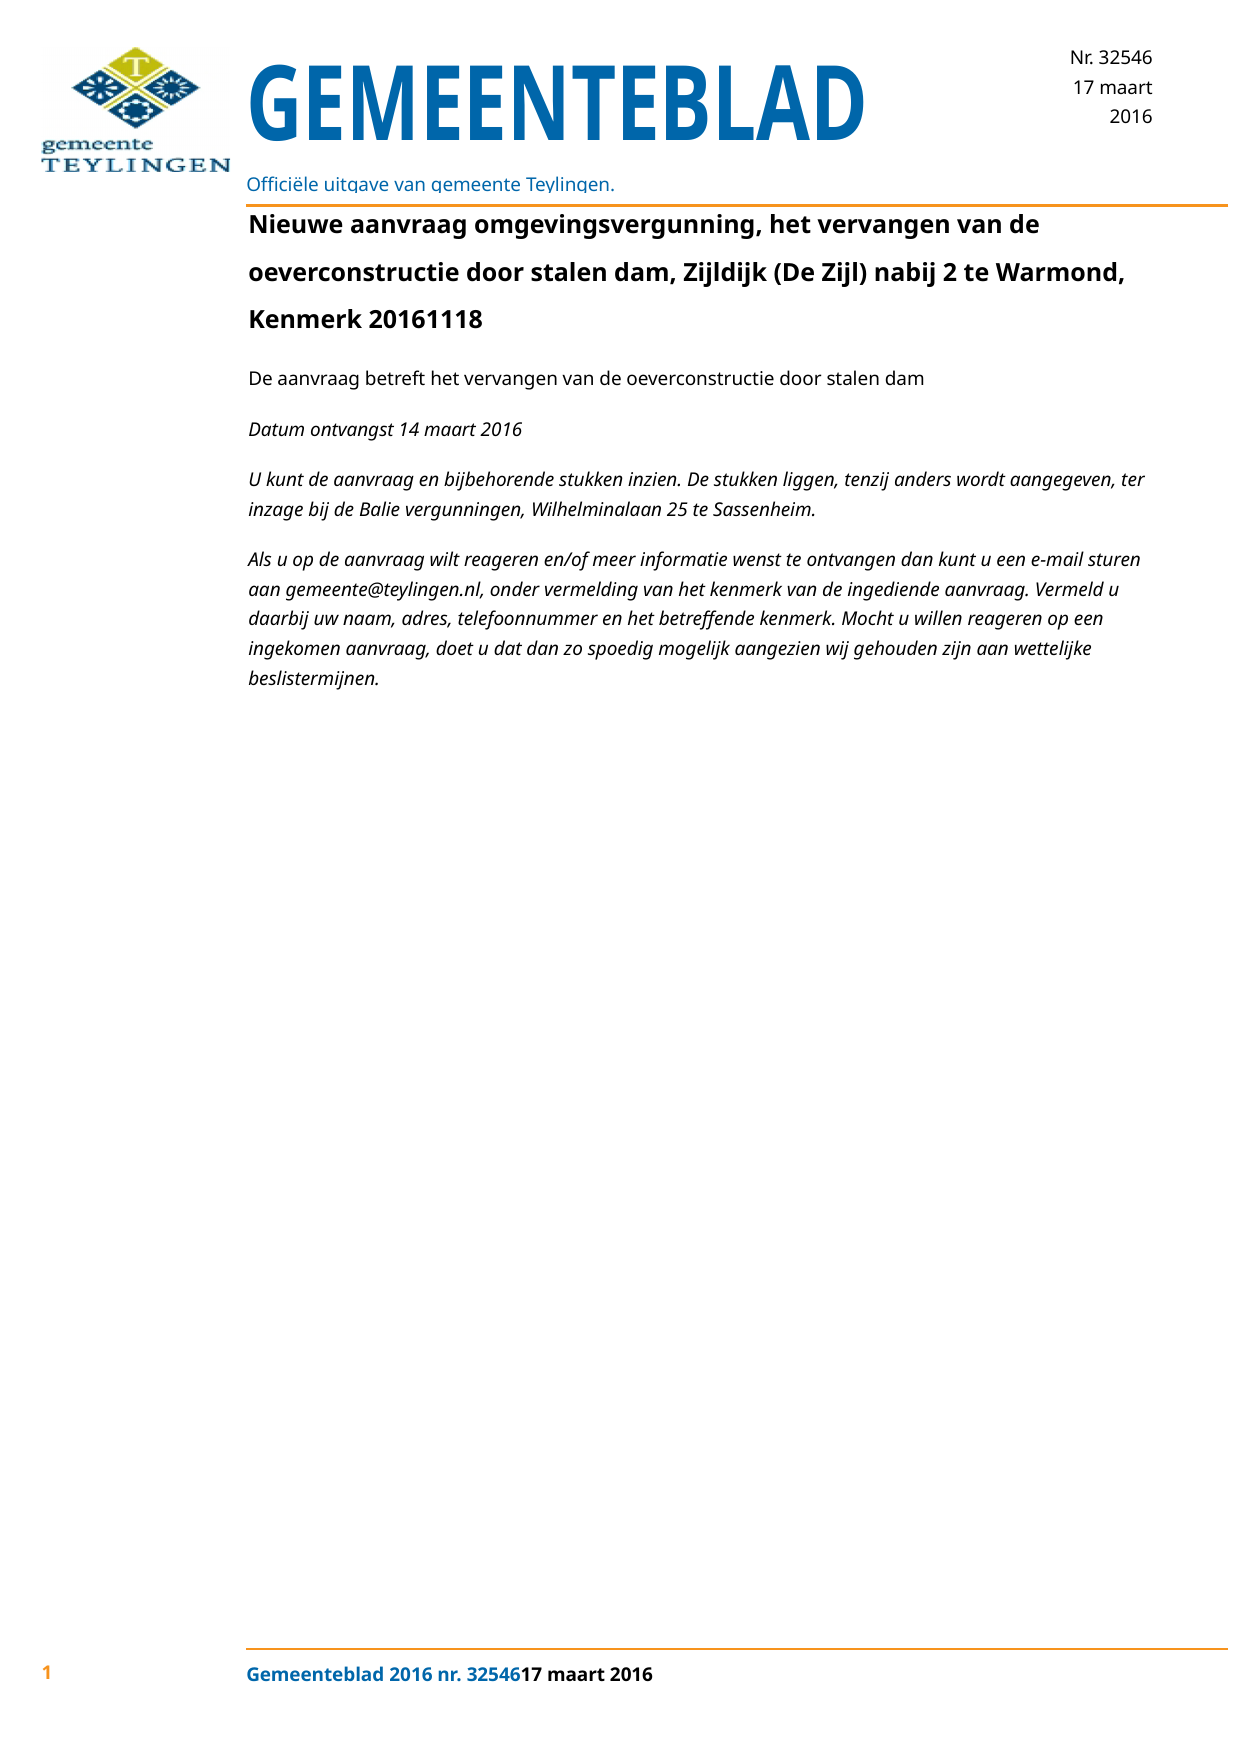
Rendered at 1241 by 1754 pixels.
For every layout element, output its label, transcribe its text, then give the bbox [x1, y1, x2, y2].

text Als u op de aanvraag wilt reageren en/of meer informatie wenst te ontvangen dan kunt u een e-mail sturen aan gemeente@teylingen.nl, onder vermelding van het kenmerk van de ingediende aanvraag. Vermeld u daarbij uw naam, adres, telefoonnummer en het betreffende kenmerk. Mocht u willen reageren op een ingekomen aanvraag, doet u dat dan zo spoedig mogelijk aangezien wij gehouden zijn aan wettelijke beslistermijnen. [248, 546, 1152, 690]
text U kunt de aanvraag en bijbehorende stukken inzien. De stukken liggen, tenzij anders wordt aangegeven, ter inzage bij de Balie vergunningen, Wilhelminalaan 25 te Sassenheim. [248, 466, 1152, 522]
picture [41, 47, 231, 172]
text De aanvraag betreft het vervangen van de oeverconstructie door stalen dam [248, 366, 1152, 391]
text Datum ontvangst 14 maart 2016 [248, 416, 1152, 442]
text Nieuwe aanvraag omgevingsvergunning, het vervangen van de oeverconstructie door stalen dam, Zijldijk (De Zijl) nabij 2 te Warmond, Kenmerk 20161118 [248, 207, 1152, 336]
